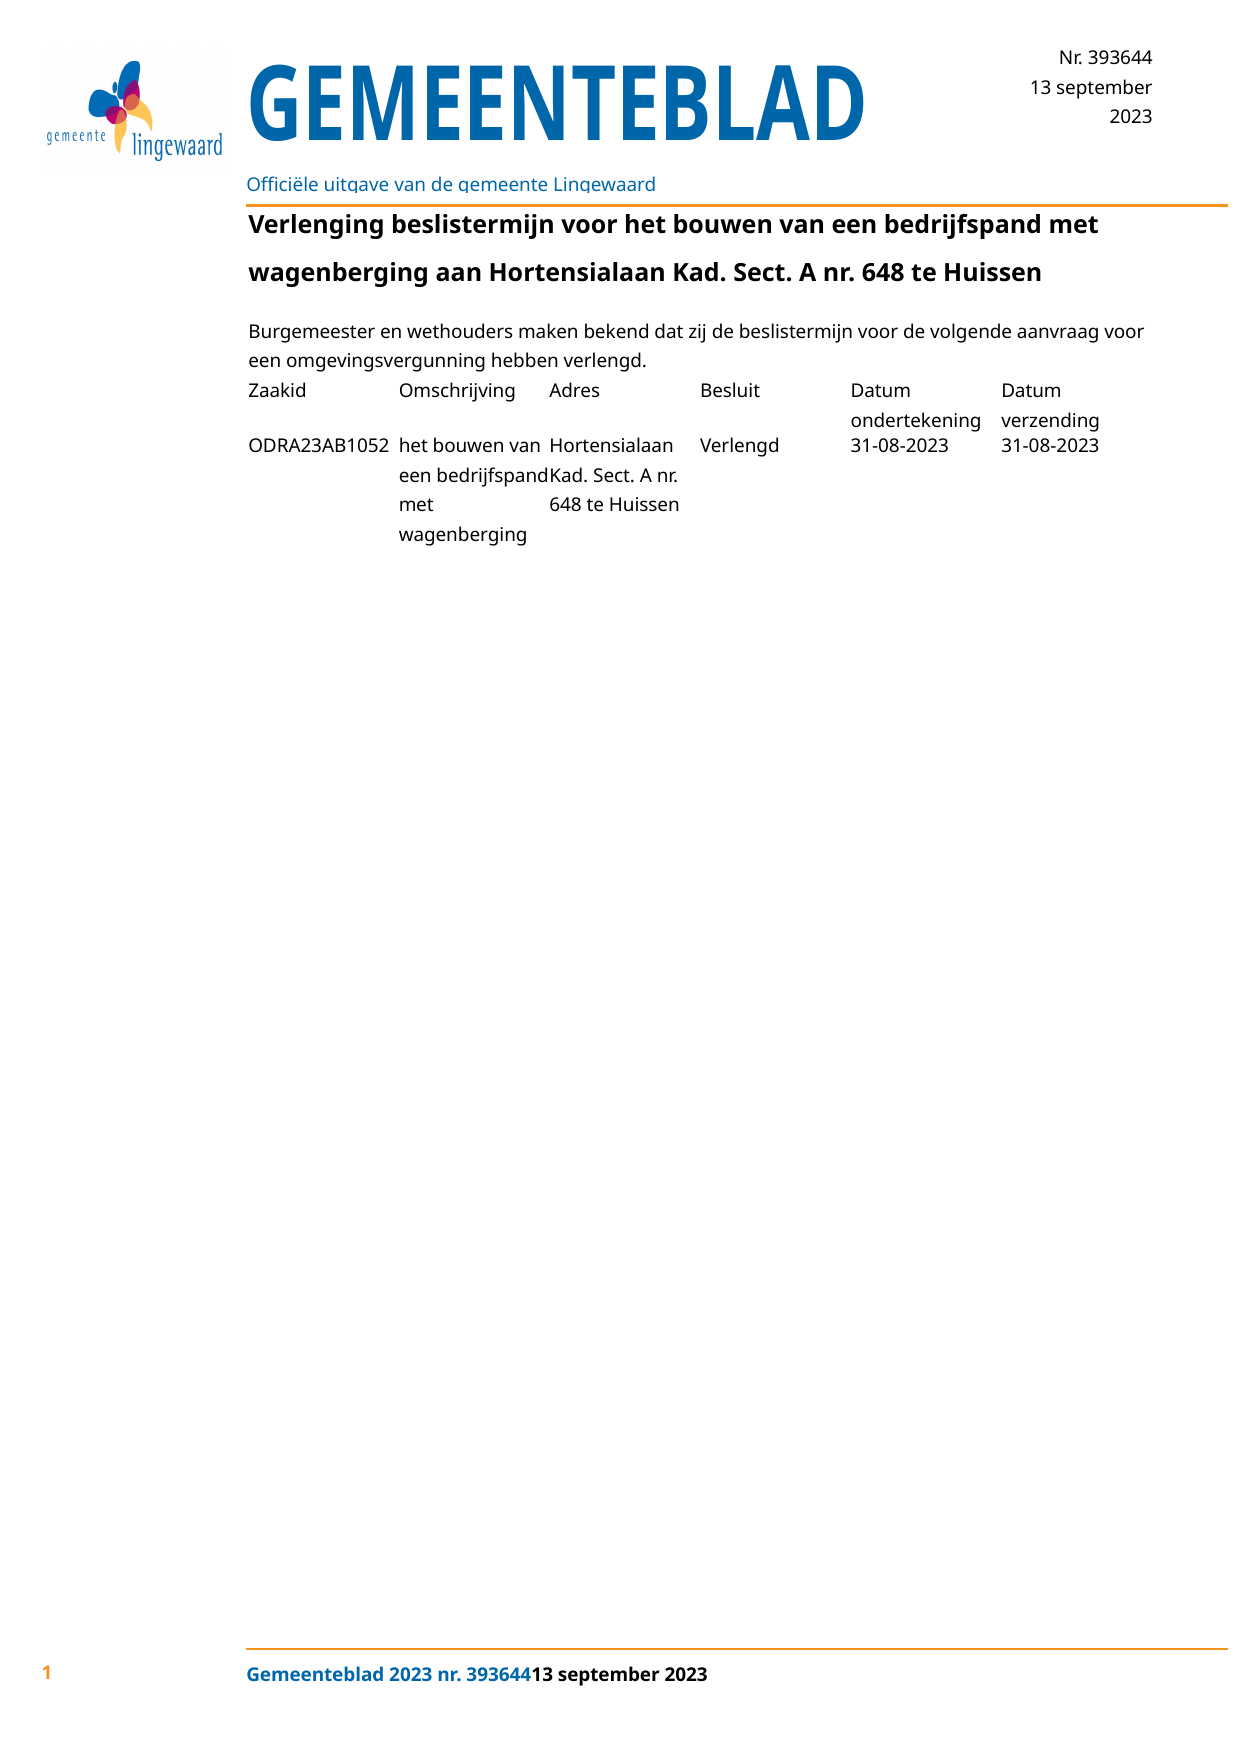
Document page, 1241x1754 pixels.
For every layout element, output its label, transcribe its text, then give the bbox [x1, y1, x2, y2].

table_header Adres [549, 377, 700, 432]
table_cell Hortensialaan Kad. Sect. A nr. 648 te Huissen [549, 433, 700, 547]
table_cell ODRA23AB1052 [248, 433, 398, 547]
table_header Zaakid [248, 377, 398, 432]
table_header Besluit [700, 377, 850, 432]
text Verlenging beslistermijn voor het bouwen van een bedrijfspand met wagenberging aan Hortensialaan Kad. Sect. A nr. 648 te Huissen [248, 207, 1152, 288]
table_header Datum verzending [1001, 377, 1152, 432]
table_cell het bouwen van een bedrijfspand met wagenberging [399, 433, 549, 547]
table_header Datum ondertekening [850, 377, 1001, 432]
table_cell 31-08-2023 [850, 433, 1001, 547]
table_header Omschrijving [399, 377, 549, 432]
text Burgemeester en wethouders maken bekend dat zij de beslistermijn voor de volgende aanvraag voor een omgevingsvergunning hebben verlengd. [248, 318, 1152, 373]
table_cell 31-08-2023 [1001, 433, 1152, 547]
table_cell Verlengd [700, 433, 850, 547]
picture [41, 47, 231, 172]
